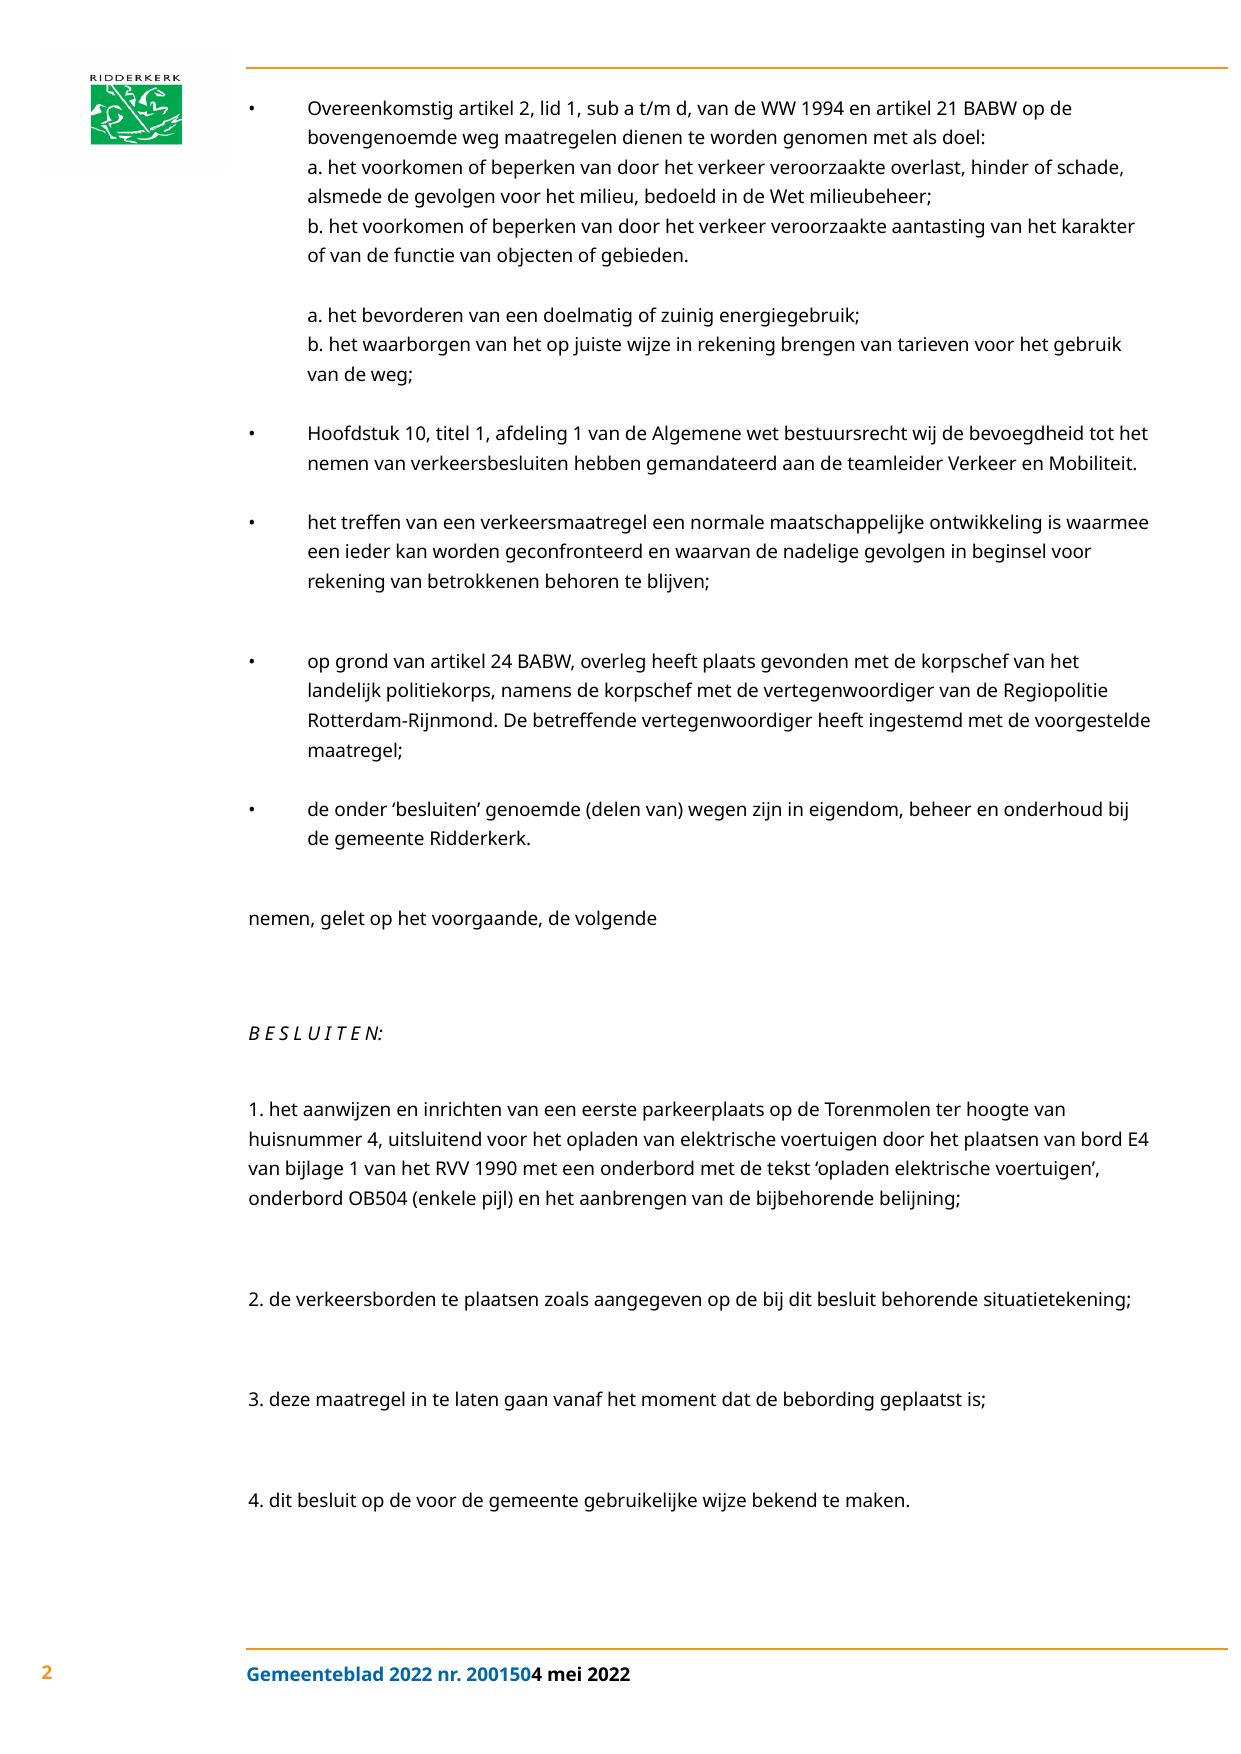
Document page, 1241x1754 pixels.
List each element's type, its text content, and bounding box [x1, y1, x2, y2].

list Overeenkomstig artikel 2, lid 1, sub a t/m d, van de WW 1994 en artikel 21 BABW op de bovengenoemde weg maatregelen dienen te worden genomen met als doel: [248, 95, 1152, 150]
list op grond van artikel 24 BABW, overleg heeft plaats gevonden met de korpschef van het landelijk politiekorps, namens de korpschef met de vertegenwoordiger van de Regiopolitie Rotterdam-Rijnmond. De betreffende vertegenwoordiger heeft ingestemd met de voorgestelde maatregel; [248, 648, 1152, 763]
list a. het voorkomen of beperken van door het verkeer veroorzaakte overlast, hinder of schade, alsmede de gevolgen voor het milieu, bedoeld in de Wet milieubeheer; [248, 154, 1152, 209]
list Hoofdstuk 10, titel 1, afdeling 1 van de Algemene wet bestuursrecht wij de bevoegdheid tot het nemen van verkeersbesluiten hebben gemandateerd aan de teamleider Verkeer en Mobiliteit. [248, 420, 1152, 476]
picture [41, 47, 231, 172]
list de onder ‘besluiten’ genoemde (delen van) wegen zijn in eigendom, beheer en onderhoud bij de gemeente Ridderkerk. [248, 796, 1152, 851]
text 1. het aanwijzen en inrichten van een eerste parkeerplaats op de Torenmolen ter hoogte van huisnummer 4, uitsluitend voor het opladen van elektrische voertuigen door het plaatsen van bord E4 van bijlage 1 van het RVV 1990 met een onderbord met de tekst ‘opladen elektrische voertuigen’, onderbord OB504 (enkele pijl) en het aanbrengen van de bijbehorende belijning; [248, 1096, 1152, 1211]
text 4. dit besluit op de voor de gemeente gebruikelijke wijze bekend te maken. [248, 1487, 1152, 1513]
list b. het voorkomen of beperken van door het verkeer veroorzaakte aantasting van het karakter of van de functie van objecten of gebieden. [248, 213, 1152, 268]
list het treffen van een verkeersmaatregel een normale maatschappelijke ontwikkeling is waarmee een ieder kan worden geconfronteerd en waarvan de nadelige gevolgen in beginsel voor rekening van betrokkenen behoren te blijven; [248, 509, 1152, 594]
text 3. deze maatregel in te laten gaan vanaf het moment dat de bebording geplaatst is; [248, 1387, 1152, 1412]
text B E S L U I T E N: [248, 1020, 1152, 1046]
list b. het waarborgen van het op juiste wijze in rekening brengen van tarieven voor het gebruik van de weg; [248, 331, 1152, 387]
list a. het bevorderen van een doelmatig of zuinig energiegebruik; [248, 302, 1152, 328]
text nemen, gelet op het voorgaande, de volgende [248, 906, 1152, 931]
text 2. de verkeersborden te plaatsen zoals aangegeven op de bij dit besluit behorende situatietekening; [248, 1286, 1152, 1311]
